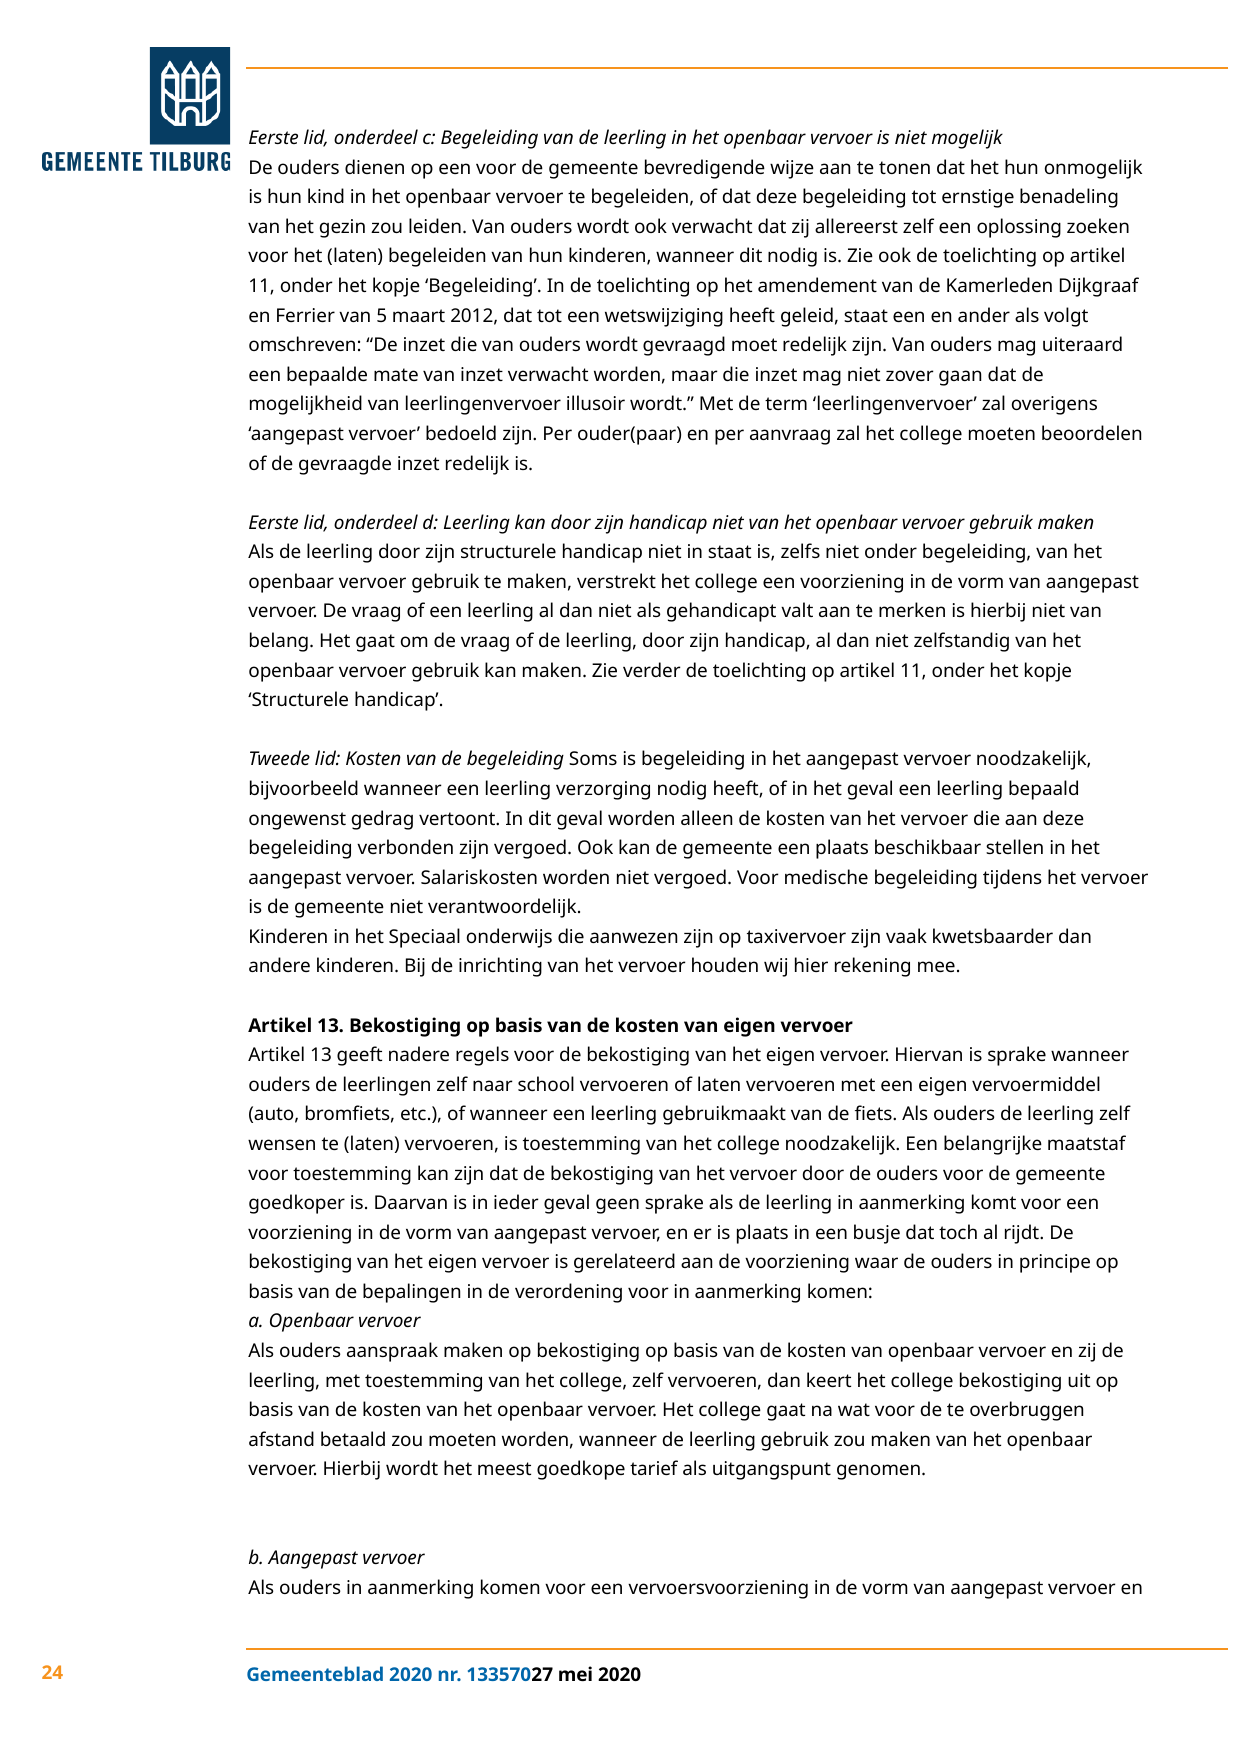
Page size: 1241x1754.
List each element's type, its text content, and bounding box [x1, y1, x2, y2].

text Kinderen in het Speciaal onderwijs die aanwezen zijn op taxivervoer zijn vaak kwetsbaarder dan andere kinderen. Bij de inrichting van het vervoer houden wij hier rekening mee. [248, 923, 1152, 978]
text a. Openbaar vervoer [248, 1308, 1152, 1333]
text Eerste lid, onderdeel c: Begeleiding van de leerling in het openbaar vervoer is niet mogelijk [248, 124, 1152, 150]
text Eerste lid, onderdeel d: Leerling kan door zijn handicap niet van het openbaar vervoer gebruik maken [248, 509, 1152, 535]
text b. Aangepast vervoer [248, 1544, 1152, 1570]
text Als ouders aanspraak maken op bekostiging op basis van de kosten van openbaar vervoer en zij de leerling, met toestemming van het college, zelf vervoeren, dan keert het college bekostiging uit op basis van de kosten van het openbaar vervoer. Het college gaat na wat voor de te overbruggen afstand betaald zou moeten worden, wanneer de leerling gebruik zou maken van het openbaar vervoer. Hierbij wordt het meest goedkope tarief als uitgangspunt genomen. [248, 1337, 1152, 1481]
text Artikel 13. Bekostiging op basis van de kosten van eigen vervoer [248, 1012, 1152, 1038]
text Artikel 13 geeft nadere regels voor de bekostiging van het eigen vervoer. Hiervan is sprake wanneer ouders de leerlingen zelf naar school vervoeren of laten vervoeren met een eigen vervoermiddel (auto, bromfiets, etc.), of wanneer een leerling gebruikmaakt van de fiets. Als ouders de leerling zelf wensen te (laten) vervoeren, is toestemming van het college noodzakelijk. Een belangrijke maatstaf voor toestemming kan zijn dat de bekostiging van het vervoer door de ouders voor de gemeente goedkoper is. Daarvan is in ieder geval geen sprake als de leerling in aanmerking komt voor een voorziening in de vorm van aangepast vervoer, en er is plaats in een busje dat toch al rijdt. De bekostiging van het eigen vervoer is gerelateerd aan de voorziening waar de ouders in principe op basis van de bepalingen in de verordening voor in aanmerking komen: [248, 1041, 1152, 1304]
picture [41, 47, 231, 172]
text De ouders dienen op een voor de gemeente bevredigende wijze aan te tonen dat het hun onmogelijk is hun kind in het openbaar vervoer te begeleiden, of dat deze begeleiding tot ernstige benadeling van het gezin zou leiden. Van ouders wordt ook verwacht dat zij allereerst zelf een oplossing zoeken voor het (laten) begeleiden van hun kinderen, wanneer dit nodig is. Zie ook de toelichting op artikel 11, onder het kopje ‘Begeleiding’. In de toelichting op het amendement van de Kamerleden Dijkgraaf en Ferrier van 5 maart 2012, dat tot een wetswijziging heeft geleid, staat een en ander als volgt omschreven: “De inzet die van ouders wordt gevraagd moet redelijk zijn. Van ouders mag uiteraard een bepaalde mate van inzet verwacht worden, maar die inzet mag niet zover gaan dat de mogelijkheid van leerlingenvervoer illusoir wordt.” Met de term ‘leerlingenvervoer’ zal overigens ‘aangepast vervoer’ bedoeld zijn. Per ouder(paar) en per aanvraag zal het college moeten beoordelen of de gevraagde inzet redelijk is. [248, 154, 1152, 476]
text Als ouders in aanmerking komen voor een vervoersvoorziening in de vorm van aangepast vervoer en [248, 1574, 1152, 1600]
text Tweede lid: Kosten van de begeleiding Soms is begeleiding in het aangepast vervoer noodzakelijk, bijvoorbeeld wanneer een leerling verzorging nodig heeft, of in het geval een leerling bepaald ongewenst gedrag vertoont. In dit geval worden alleen de kosten van het vervoer die aan deze begeleiding verbonden zijn vergoed. Ook kan de gemeente een plaats beschikbaar stellen in het aangepast vervoer. Salariskosten worden niet vergoed. Voor medische begeleiding tijdens het vervoer is de gemeente niet verantwoordelijk. [248, 746, 1152, 919]
text Als de leerling door zijn structurele handicap niet in staat is, zelfs niet onder begeleiding, van het openbaar vervoer gebruik te maken, verstrekt het college een voorziening in de vorm van aangepast vervoer. De vraag of een leerling al dan niet als gehandicapt valt aan te merken is hierbij niet van belang. Het gaat om de vraag of de leerling, door zijn handicap, al dan niet zelfstandig van het openbaar vervoer gebruik kan maken. Zie verder de toelichting op artikel 11, onder het kopje ‘Structurele handicap’. [248, 538, 1152, 712]
